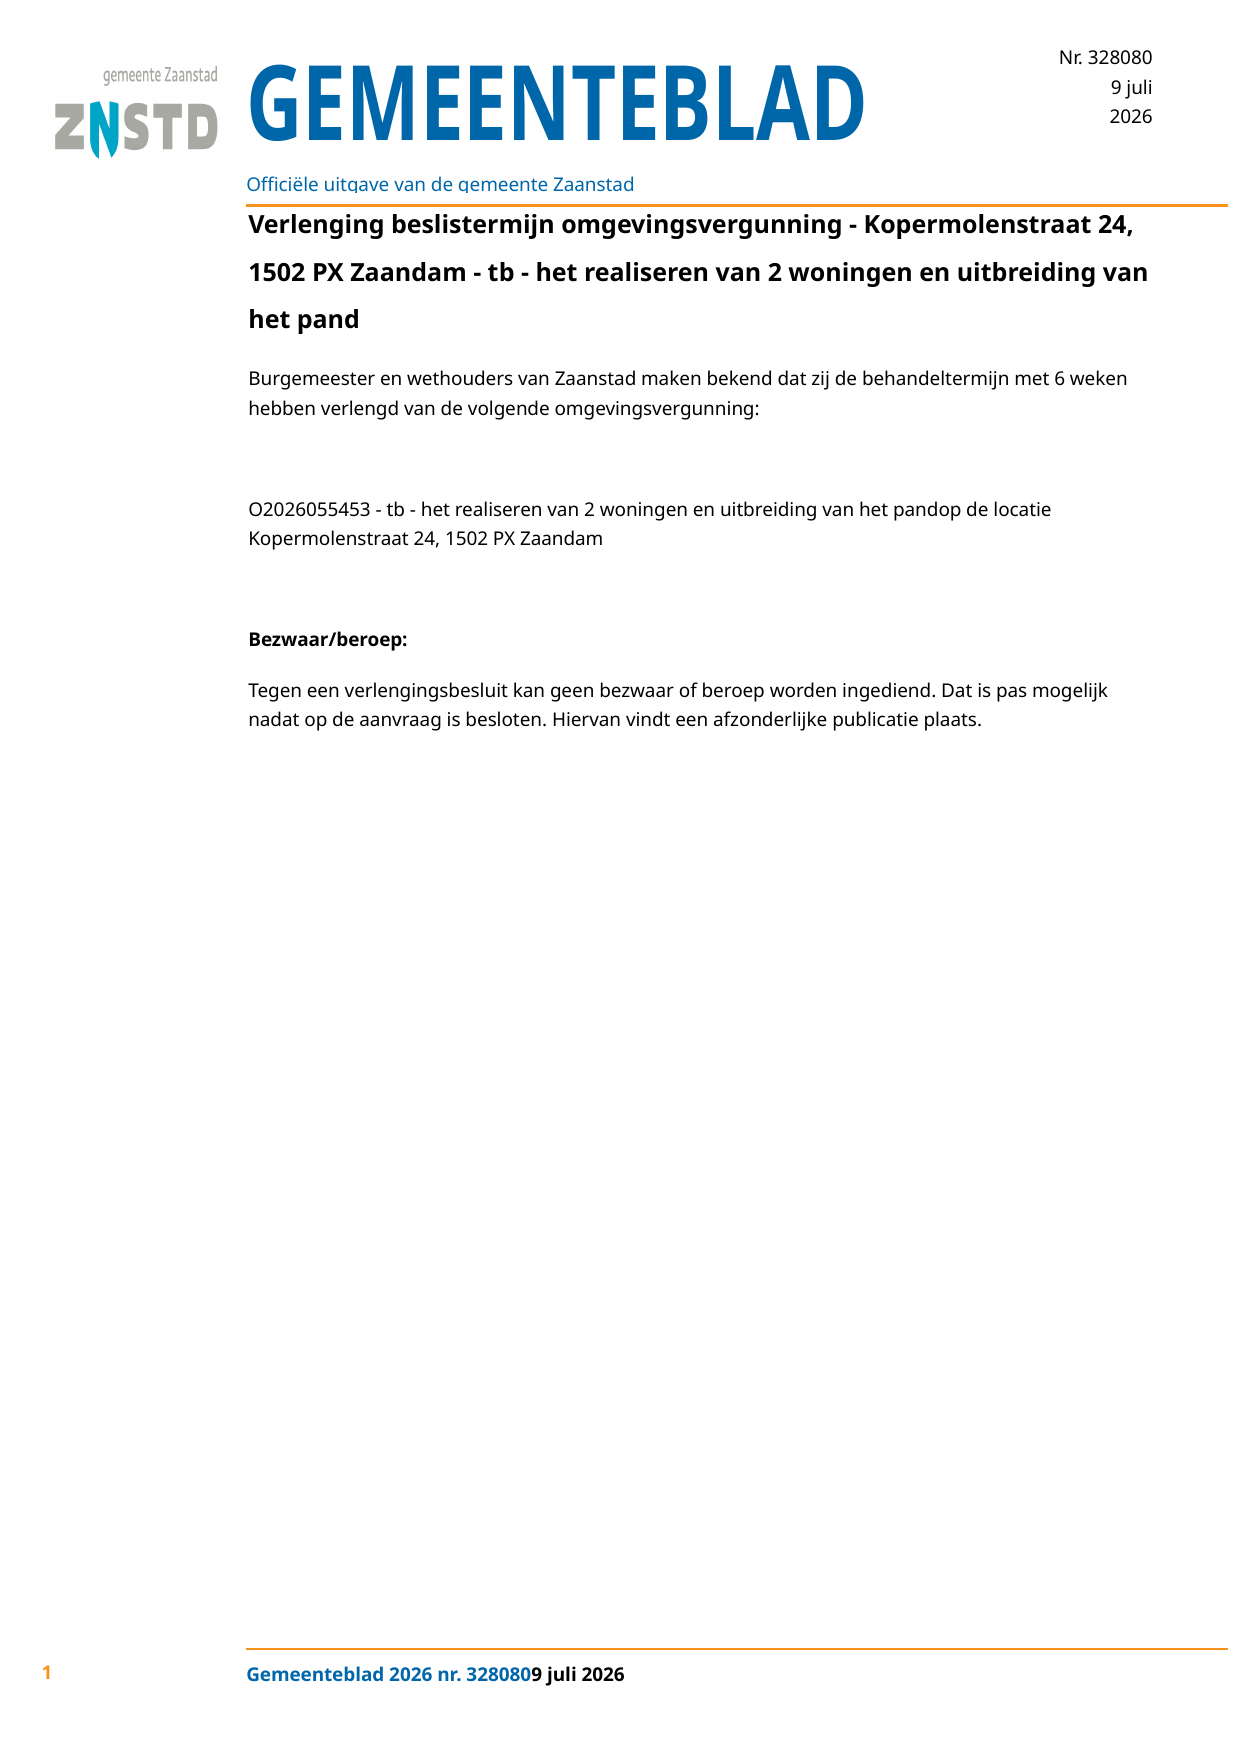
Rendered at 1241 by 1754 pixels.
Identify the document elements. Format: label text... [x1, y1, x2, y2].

picture [41, 47, 231, 172]
text Bezwaar/beroep: [248, 626, 1152, 652]
text Burgemeester en wethouders van Zaanstad maken bekend dat zij de behandeltermijn met 6 weken hebben verlengd van de volgende omgevingsvergunning: [248, 366, 1152, 421]
text Verlenging beslistermijn omgevingsvergunning - Kopermolenstraat 24, 1502 PX Zaandam - tb - het realiseren van 2 woningen en uitbreiding van het pand [248, 207, 1152, 336]
text Tegen een verlengingsbesluit kan geen bezwaar of beroep worden ingediend. Dat is pas mogelijk nadat op de aanvraag is besloten. Hiervan vindt een afzonderlijke publicatie plaats. [248, 677, 1152, 732]
text O2026055453 - tb - het realiseren van 2 woningen en uitbreiding van het pandop de locatie Kopermolenstraat 24, 1502 PX Zaandam [248, 496, 1152, 551]
